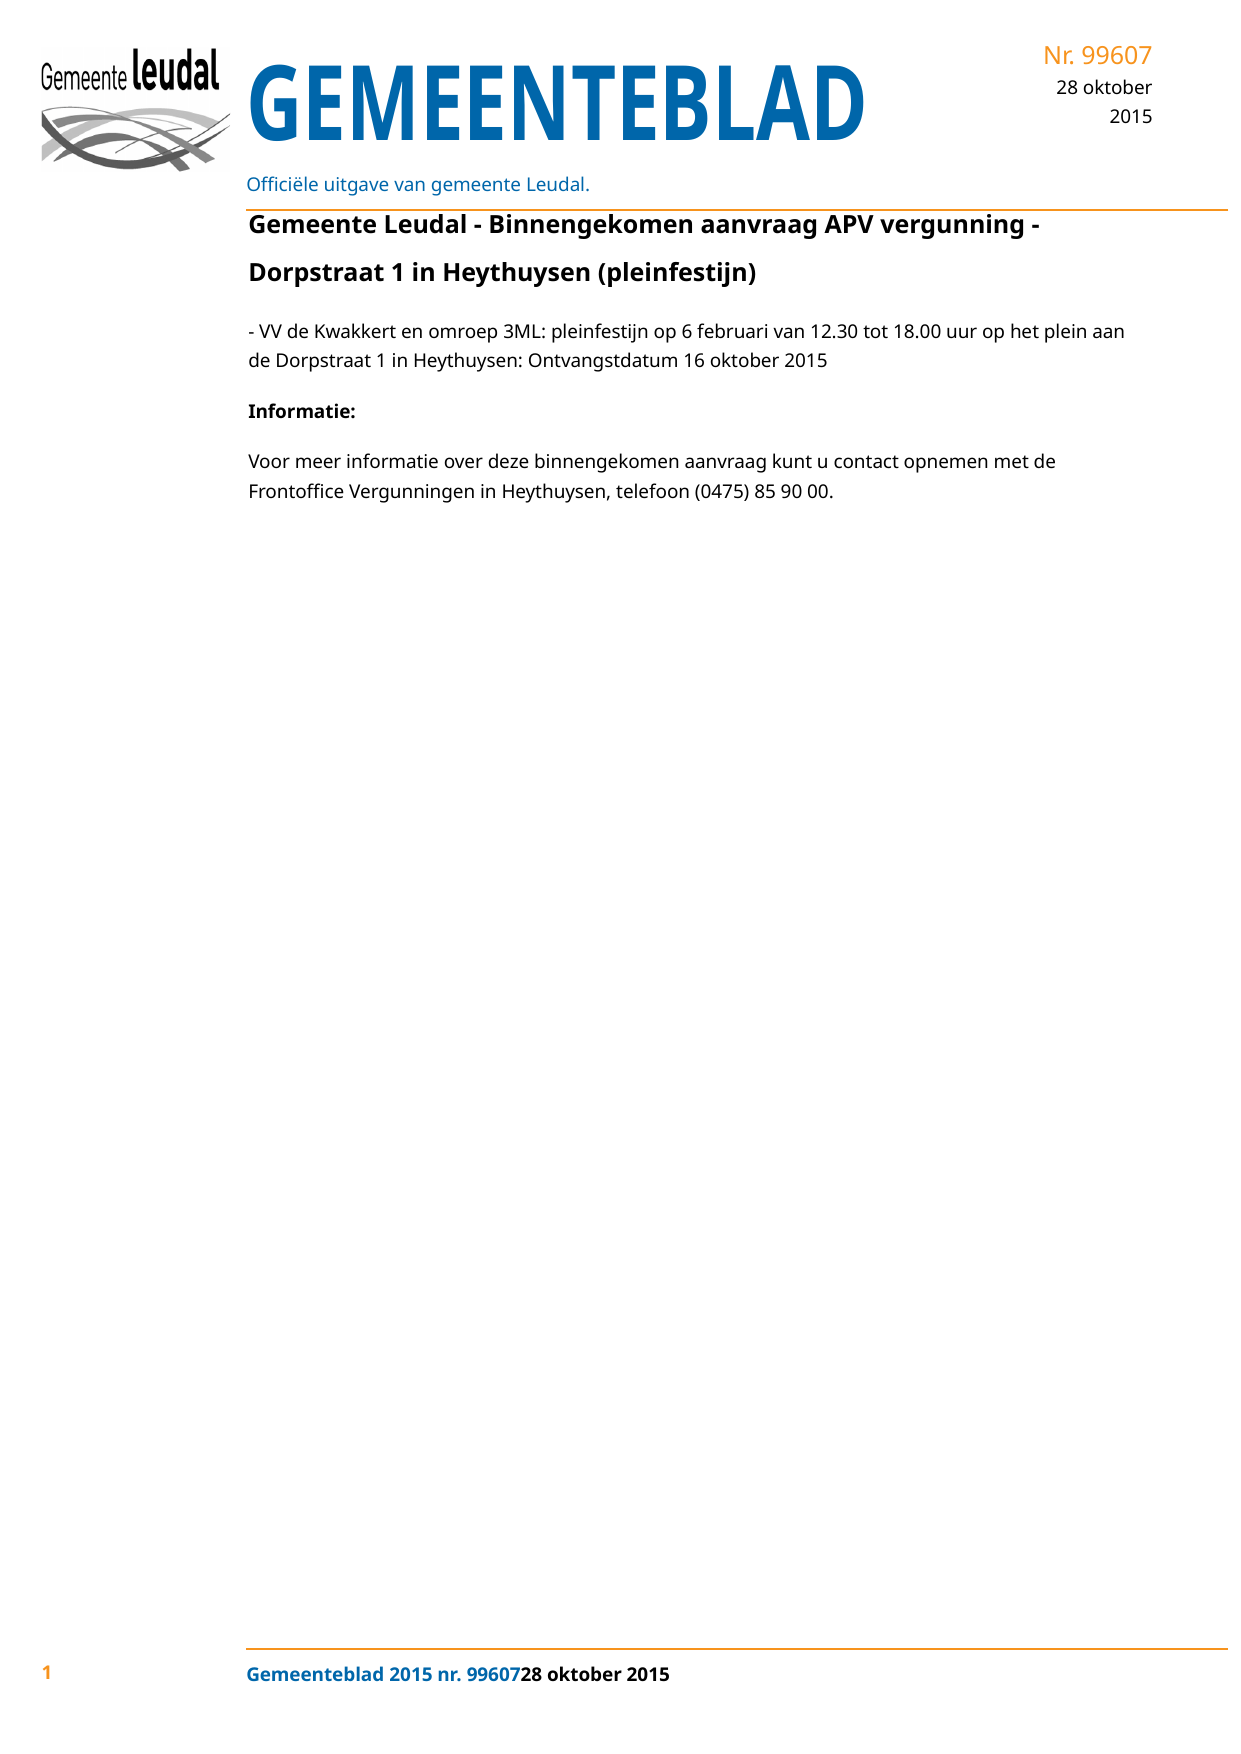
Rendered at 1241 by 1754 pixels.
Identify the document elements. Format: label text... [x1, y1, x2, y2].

picture [41, 47, 231, 172]
text Voor meer informatie over deze binnengekomen aanvraag kunt u contact opnemen met de Frontoffice Vergunningen in Heythuysen, telefoon (0475) 85 90 00. [248, 448, 1152, 504]
text Gemeente Leudal - Binnengekomen aanvraag APV vergunning - Dorpstraat 1 in Heythuysen (pleinfestijn) [248, 211, 1152, 288]
text Informatie: [248, 398, 1152, 424]
text - VV de Kwakkert en omroep 3ML: pleinfestijn op 6 februari van 12.30 tot 18.00 uur op het plein aan de Dorpstraat 1 in Heythuysen: Ontvangstdatum 16 oktober 2015 [248, 318, 1152, 373]
